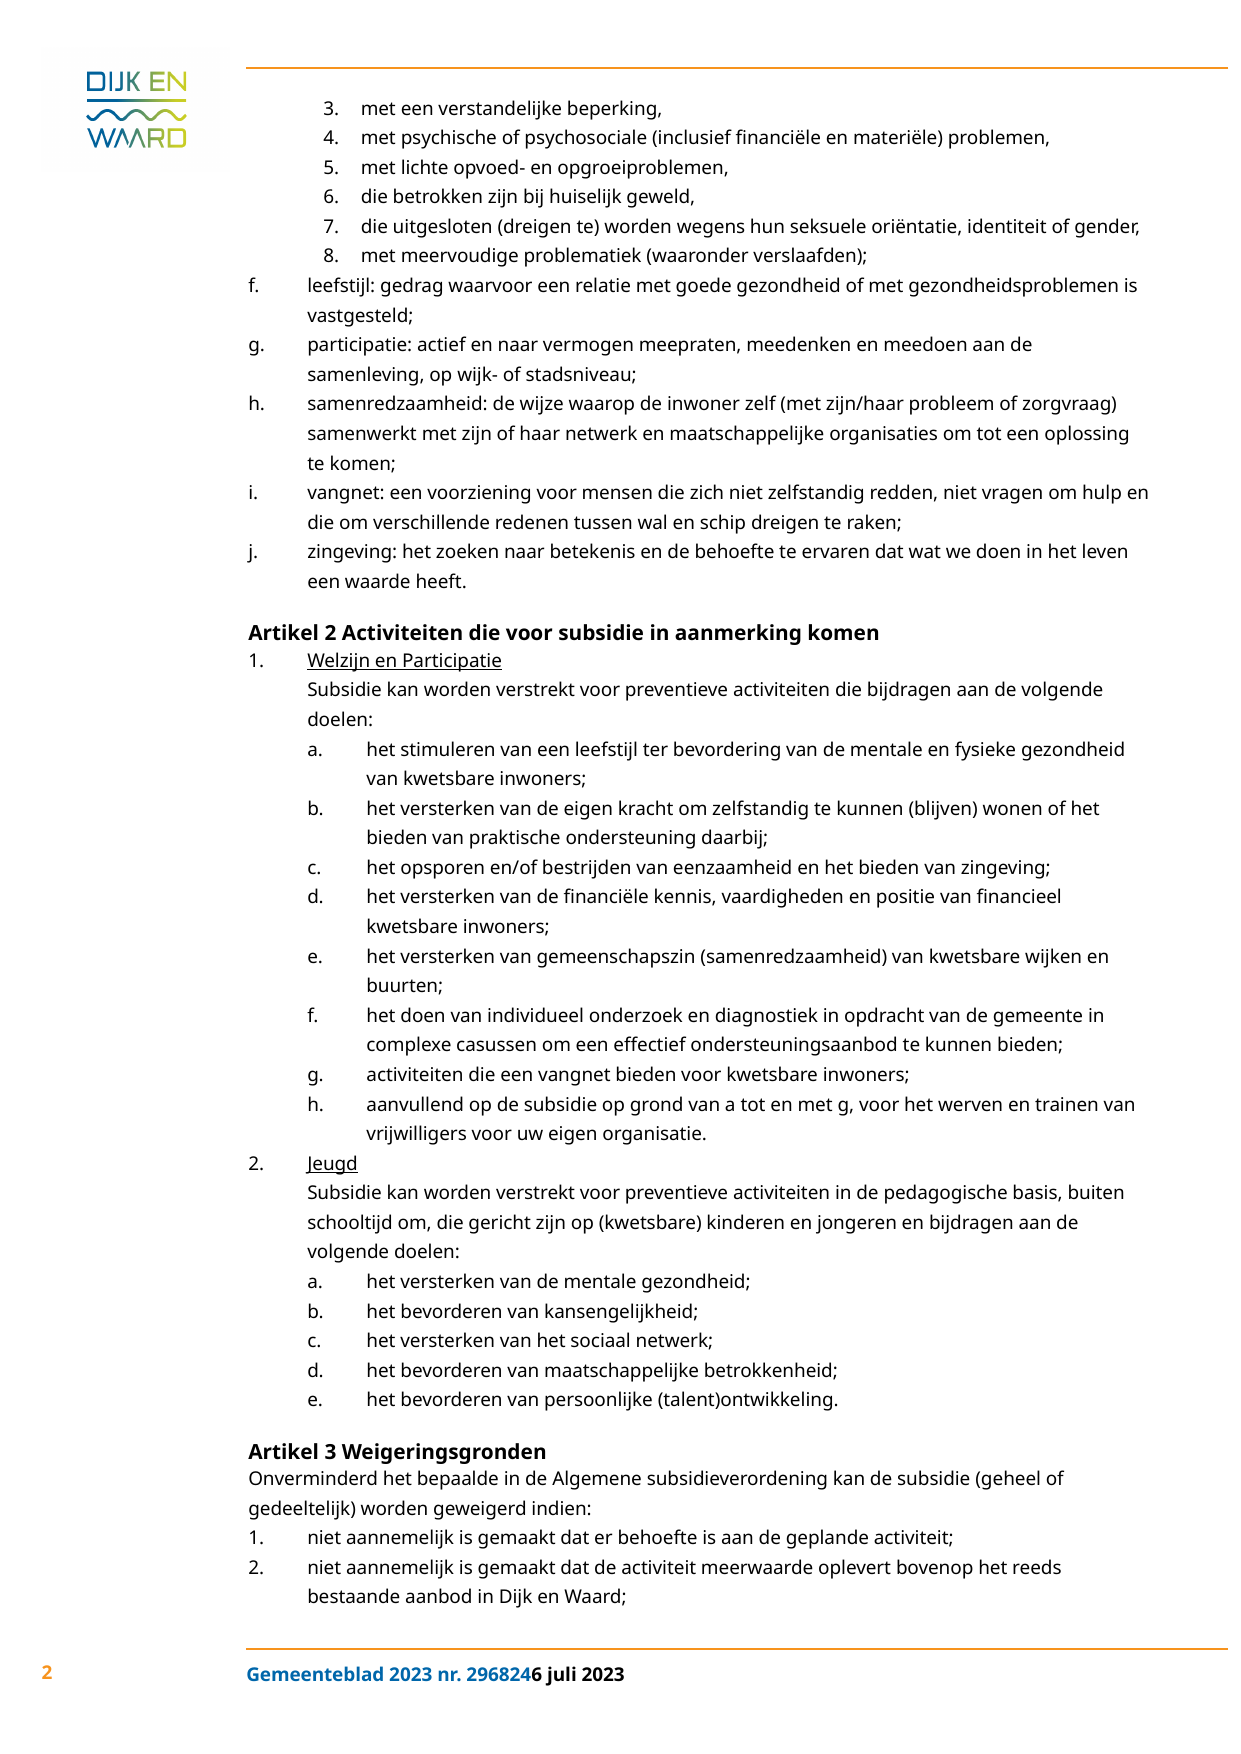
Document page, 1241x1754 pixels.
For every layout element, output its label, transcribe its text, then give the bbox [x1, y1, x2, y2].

list participatie: actief en naar vermogen meepraten, meedenken en meedoen aan de samenleving, op wijk- of stadsniveau; [248, 331, 1152, 387]
list het bevorderen van maatschappelijke betrokkenheid; [307, 1357, 1152, 1383]
list leefstijl: gedrag waarvoor een relatie met goede gezondheid of met gezondheidsproblemen is vastgesteld; [248, 272, 1152, 328]
picture [41, 47, 231, 172]
list Subsidie kan worden verstrekt voor preventieve activiteiten in de pedagogische basis, buiten schooltijd om, die gericht zijn op (kwetsbare) kinderen en jongeren en bijdragen aan de volgende doelen: [248, 1179, 1152, 1264]
list het opsporen en/of bestrijden van eenzaamheid en het bieden van zingeving; [307, 854, 1152, 880]
list het versterken van gemeenschapszin (samenredzaamheid) van kwetsbare wijken en buurten; [307, 943, 1152, 998]
list het versterken van de eigen kracht om zelfstandig te kunnen (blijven) wonen of het bieden van praktische ondersteuning daarbij; [307, 795, 1152, 850]
list het stimuleren van een leefstijl ter bevordering van de mentale en fysieke gezondheid van kwetsbare inwoners; [307, 736, 1152, 791]
list aanvullend op de subsidie op grond van a tot en met g, voor het werven en trainen van vrijwilligers voor uw eigen organisatie. [307, 1091, 1152, 1146]
list zingeving: het zoeken naar betekenis en de behoefte te ervaren dat wat we doen in het leven een waarde heeft. [248, 538, 1152, 594]
text Onverminderd het bepaalde in de Algemene subsidieverordening kan de subsidie (geheel of gedeeltelijk) worden geweigerd indien: [248, 1465, 1152, 1521]
list het versterken van het sociaal netwerk; [307, 1327, 1152, 1353]
list met lichte opvoed- en opgroeiproblemen, [323, 154, 1152, 180]
list samenredzaamheid: de wijze waarop de inwoner zelf (met zijn/haar probleem of zorgvraag) samenwerkt met zijn of haar netwerk en maatschappelijke organisaties om tot een oplossing te komen; [248, 391, 1152, 476]
list het versterken van de mentale gezondheid; [307, 1268, 1152, 1294]
list die betrokken zijn bij huiselijk geweld, [323, 183, 1152, 209]
list met meervoudige problematiek (waaronder verslaafden); [323, 243, 1152, 268]
list Welzijn en Participatie [248, 647, 1152, 673]
text Artikel 3 Weigeringsgronden [248, 1437, 1152, 1465]
list het versterken van de financiële kennis, vaardigheden en positie van financieel kwetsbare inwoners; [307, 884, 1152, 939]
text Artikel 2 Activiteiten die voor subsidie in aanmerking komen [248, 618, 1152, 647]
list Subsidie kan worden verstrekt voor preventieve activiteiten die bijdragen aan de volgende doelen: [248, 677, 1152, 732]
list het bevorderen van persoonlijke (talent)ontwikkeling. [307, 1387, 1152, 1412]
list niet aannemelijk is gemaakt dat er behoefte is aan de geplande activiteit; [248, 1524, 1152, 1550]
list met een verstandelijke beperking, [323, 95, 1152, 121]
list met psychische of psychosociale (inclusief financiële en materiële) problemen, [323, 124, 1152, 150]
list vangnet: een voorziening voor mensen die zich niet zelfstandig redden, niet vragen om hulp en die om verschillende redenen tussen wal en schip dreigen te raken; [248, 479, 1152, 535]
list Jeugd [248, 1150, 1152, 1176]
list activiteiten die een vangnet bieden voor kwetsbare inwoners; [307, 1061, 1152, 1087]
list niet aannemelijk is gemaakt dat de activiteit meerwaarde oplevert bovenop het reeds bestaande aanbod in Dijk en Waard; [248, 1554, 1152, 1609]
list het doen van individueel onderzoek en diagnostiek in opdracht van de gemeente in complexe casussen om een effectief ondersteuningsaanbod te kunnen bieden; [307, 1002, 1152, 1057]
list het bevorderen van kansengelijkheid; [307, 1298, 1152, 1323]
list die uitgesloten (dreigen te) worden wegens hun seksuele oriëntatie, identiteit of gender, [323, 213, 1152, 239]
